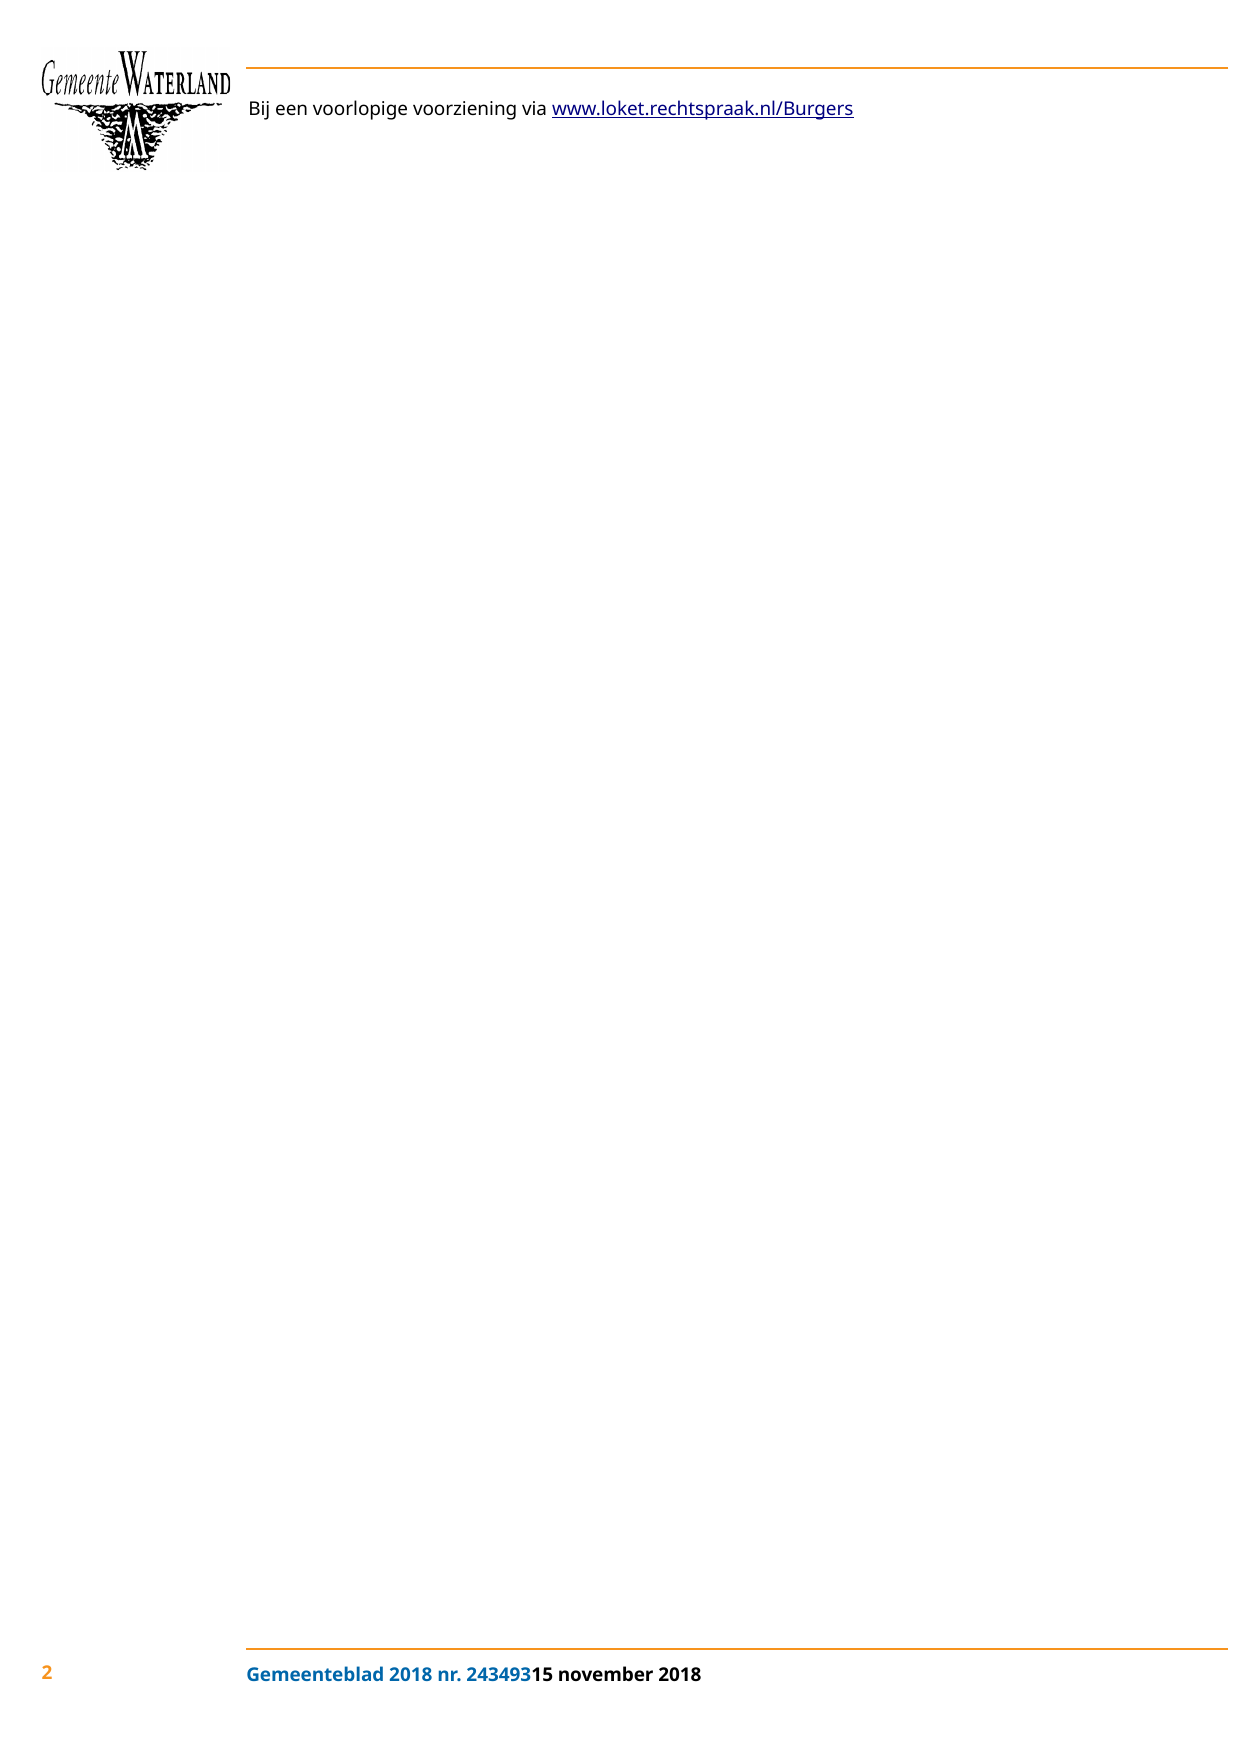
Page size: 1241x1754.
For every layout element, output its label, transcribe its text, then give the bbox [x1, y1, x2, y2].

picture [41, 47, 231, 172]
text Bij een voorlopige voorziening via www.loket.rechtspraak.nl/Burgers [248, 95, 1152, 121]
